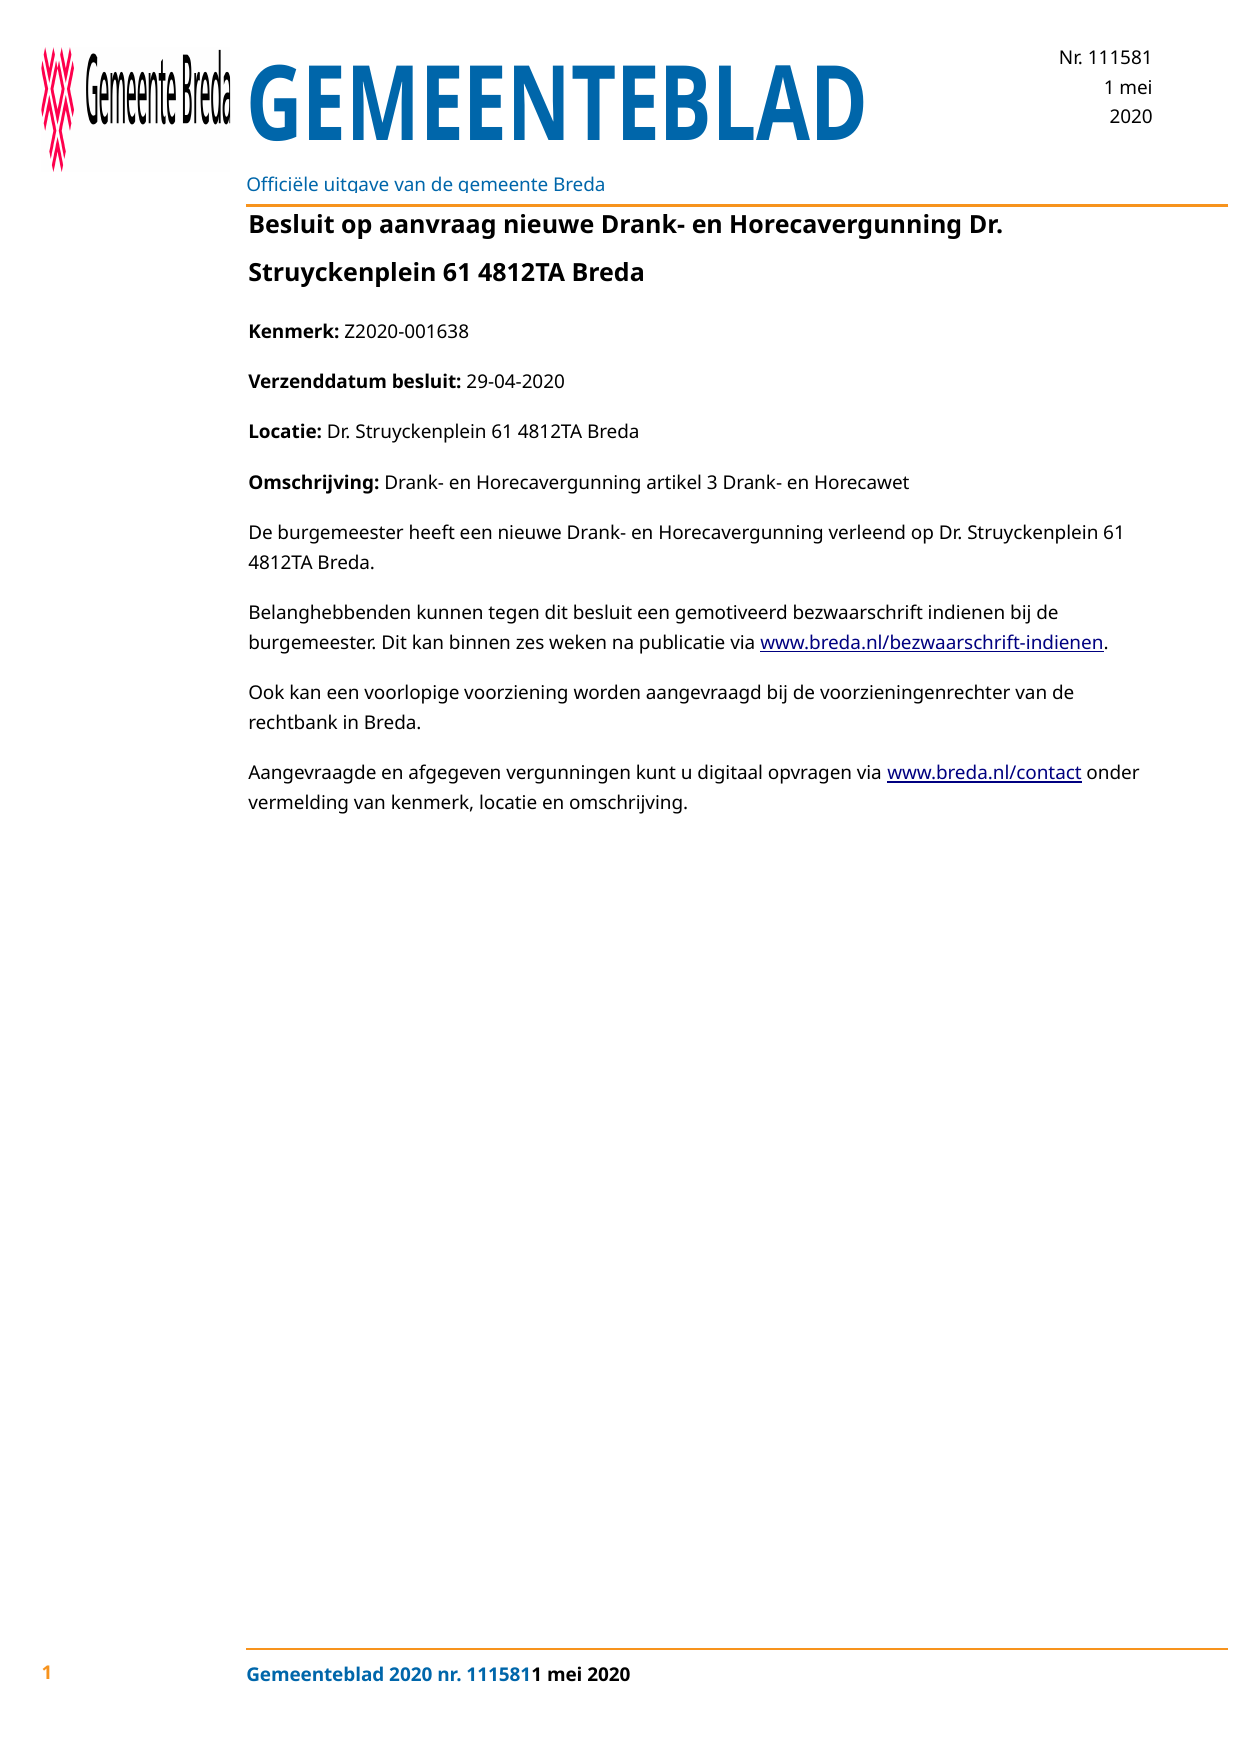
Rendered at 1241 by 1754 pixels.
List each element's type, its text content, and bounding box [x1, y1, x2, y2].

text Aangevraagde en afgegeven vergunningen kunt u digitaal opvragen via www.breda.nl/contact onder vermelding van kenmerk, locatie en omschrijving. [248, 759, 1152, 815]
picture [41, 47, 231, 172]
text Omschrijving: Drank- en Horecavergunning artikel 3 Drank- en Horecawet [248, 469, 1152, 495]
text De burgemeester heeft een nieuwe Drank- en Horecavergunning verleend op Dr. Struyckenplein 61 4812TA Breda. [248, 519, 1152, 575]
text Ook kan een voorlopige voorziening worden aangevraagd bij de voorzieningenrechter van de rechtbank in Breda. [248, 679, 1152, 735]
text Verzenddatum besluit: 29-04-2020 [248, 368, 1152, 394]
text Locatie: Dr. Struyckenplein 61 4812TA Breda [248, 419, 1152, 444]
text Belanghebbenden kunnen tegen dit besluit een gemotiveerd bezwaarschrift indienen bij de burgemeester. Dit kan binnen zes weken na publicatie via www.breda.nl/bezwaarschrift-indienen. [248, 599, 1152, 655]
text Besluit op aanvraag nieuwe Drank- en Horecavergunning Dr. Struyckenplein 61 4812TA Breda [248, 207, 1152, 288]
text Kenmerk: Z2020-001638 [248, 318, 1152, 344]
